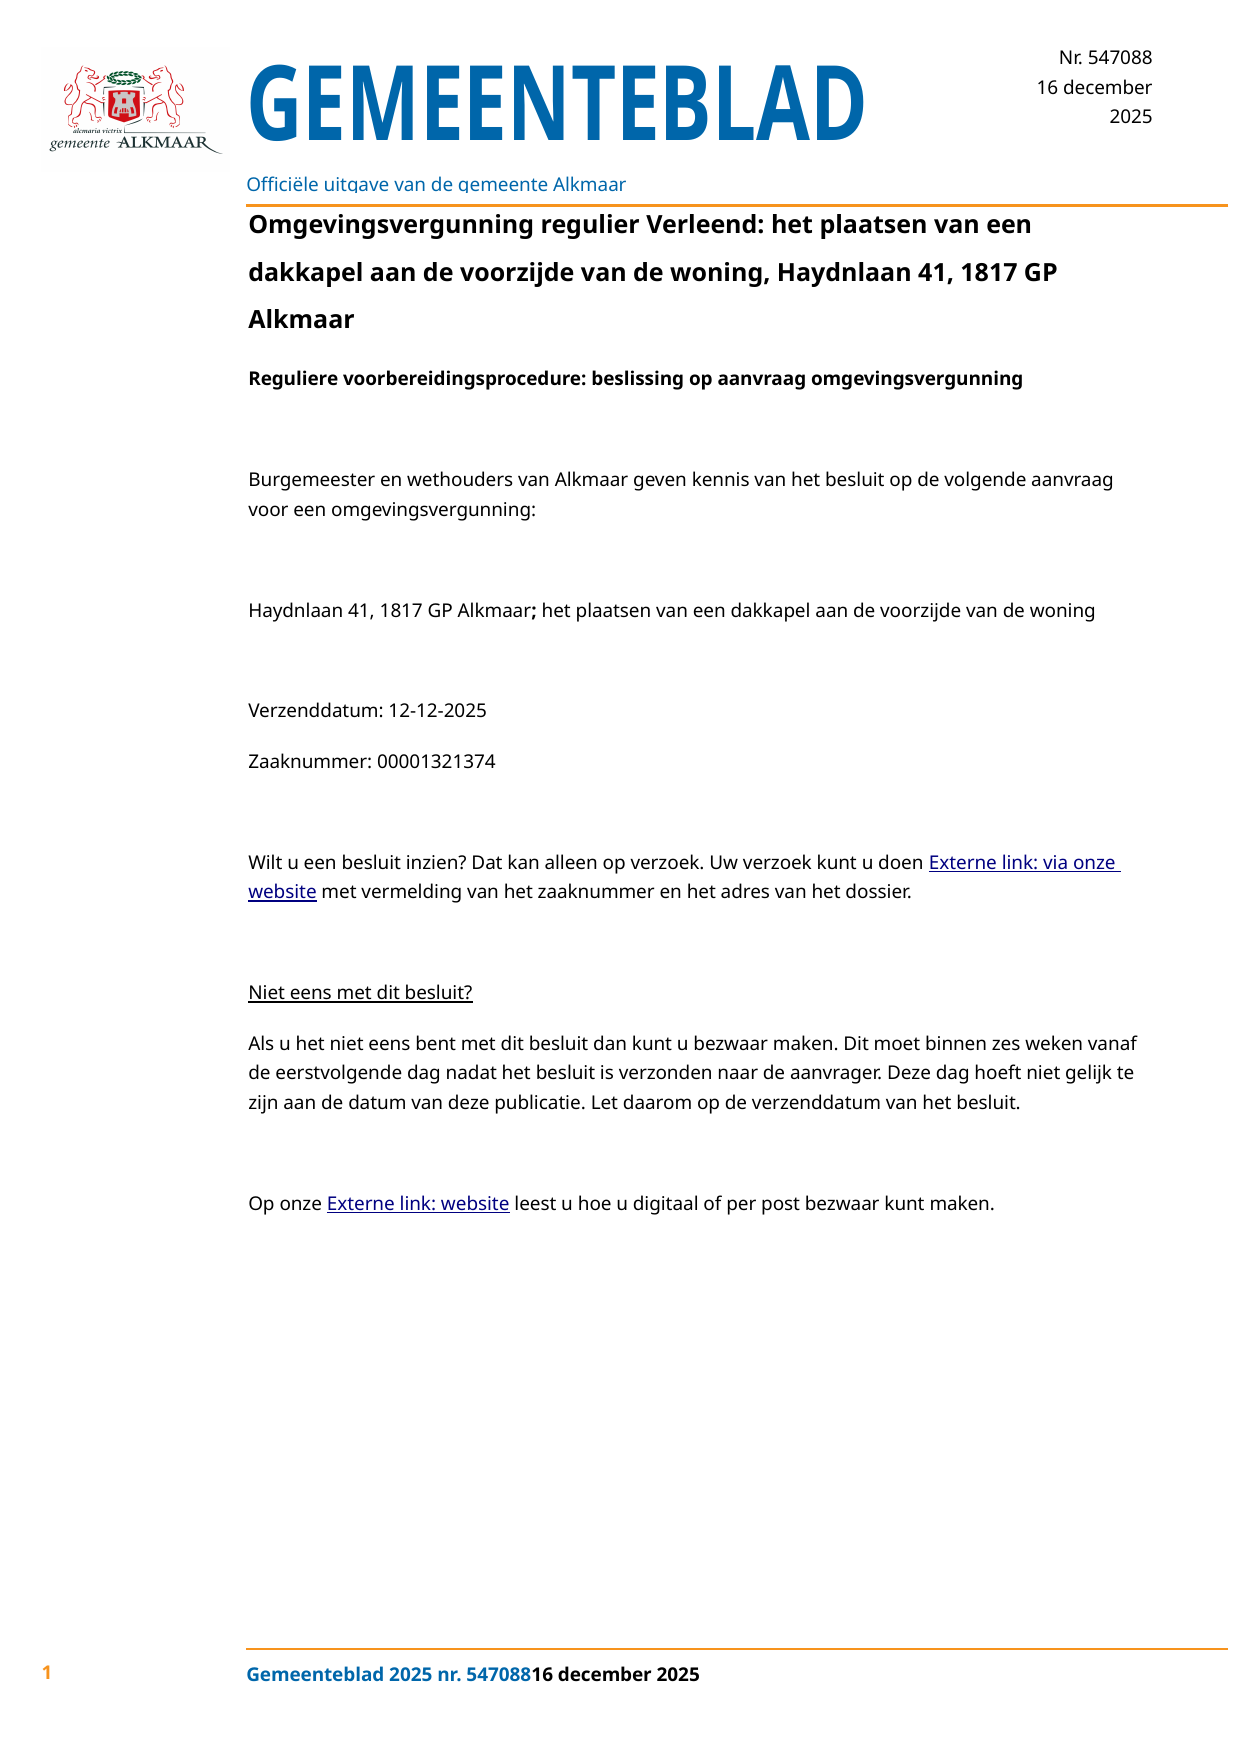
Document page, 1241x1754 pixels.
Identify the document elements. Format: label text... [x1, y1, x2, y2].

text Reguliere voorbereidingsprocedure: beslissing op aanvraag omgevingsvergunning [248, 366, 1152, 391]
picture [41, 47, 231, 172]
text Burgemeester en wethouders van Alkmaar geven kennis van het besluit op de volgende aanvraag voor een omgevingsvergunning: [248, 466, 1152, 522]
text Op onze Externe link: website leest u hoe u digitaal of per post bezwaar kunt maken. [248, 1190, 1152, 1215]
text Wilt u een besluit inzien? Dat kan alleen op verzoek. Uw verzoek kunt u doen Externe link: via onze website met vermelding van het zaaknummer en het adres van het dossier. [248, 849, 1152, 904]
text Als u het niet eens bent met dit besluit dan kunt u bezwaar maken. Dit moet binnen zes weken vanaf de eerstvolgende dag nadat het besluit is verzonden naar de aanvrager. Deze dag hoeft niet gelijk te zijn aan de datum van deze publicatie. Let daarom op de verzenddatum van het besluit. [248, 1030, 1152, 1114]
text Zaaknummer: 00001321374 [248, 748, 1152, 774]
text Niet eens met dit besluit? [248, 979, 1152, 1005]
text Omgevingsvergunning regulier Verleend: het plaatsen van een dakkapel aan de voorzijde van de woning, Haydnlaan 41, 1817 GP Alkmaar [248, 207, 1152, 336]
text Haydnlaan 41, 1817 GP Alkmaar; het plaatsen van een dakkapel aan de voorzijde van de woning [248, 597, 1152, 622]
text Verzenddatum: 12-12-2025 [248, 698, 1152, 723]
